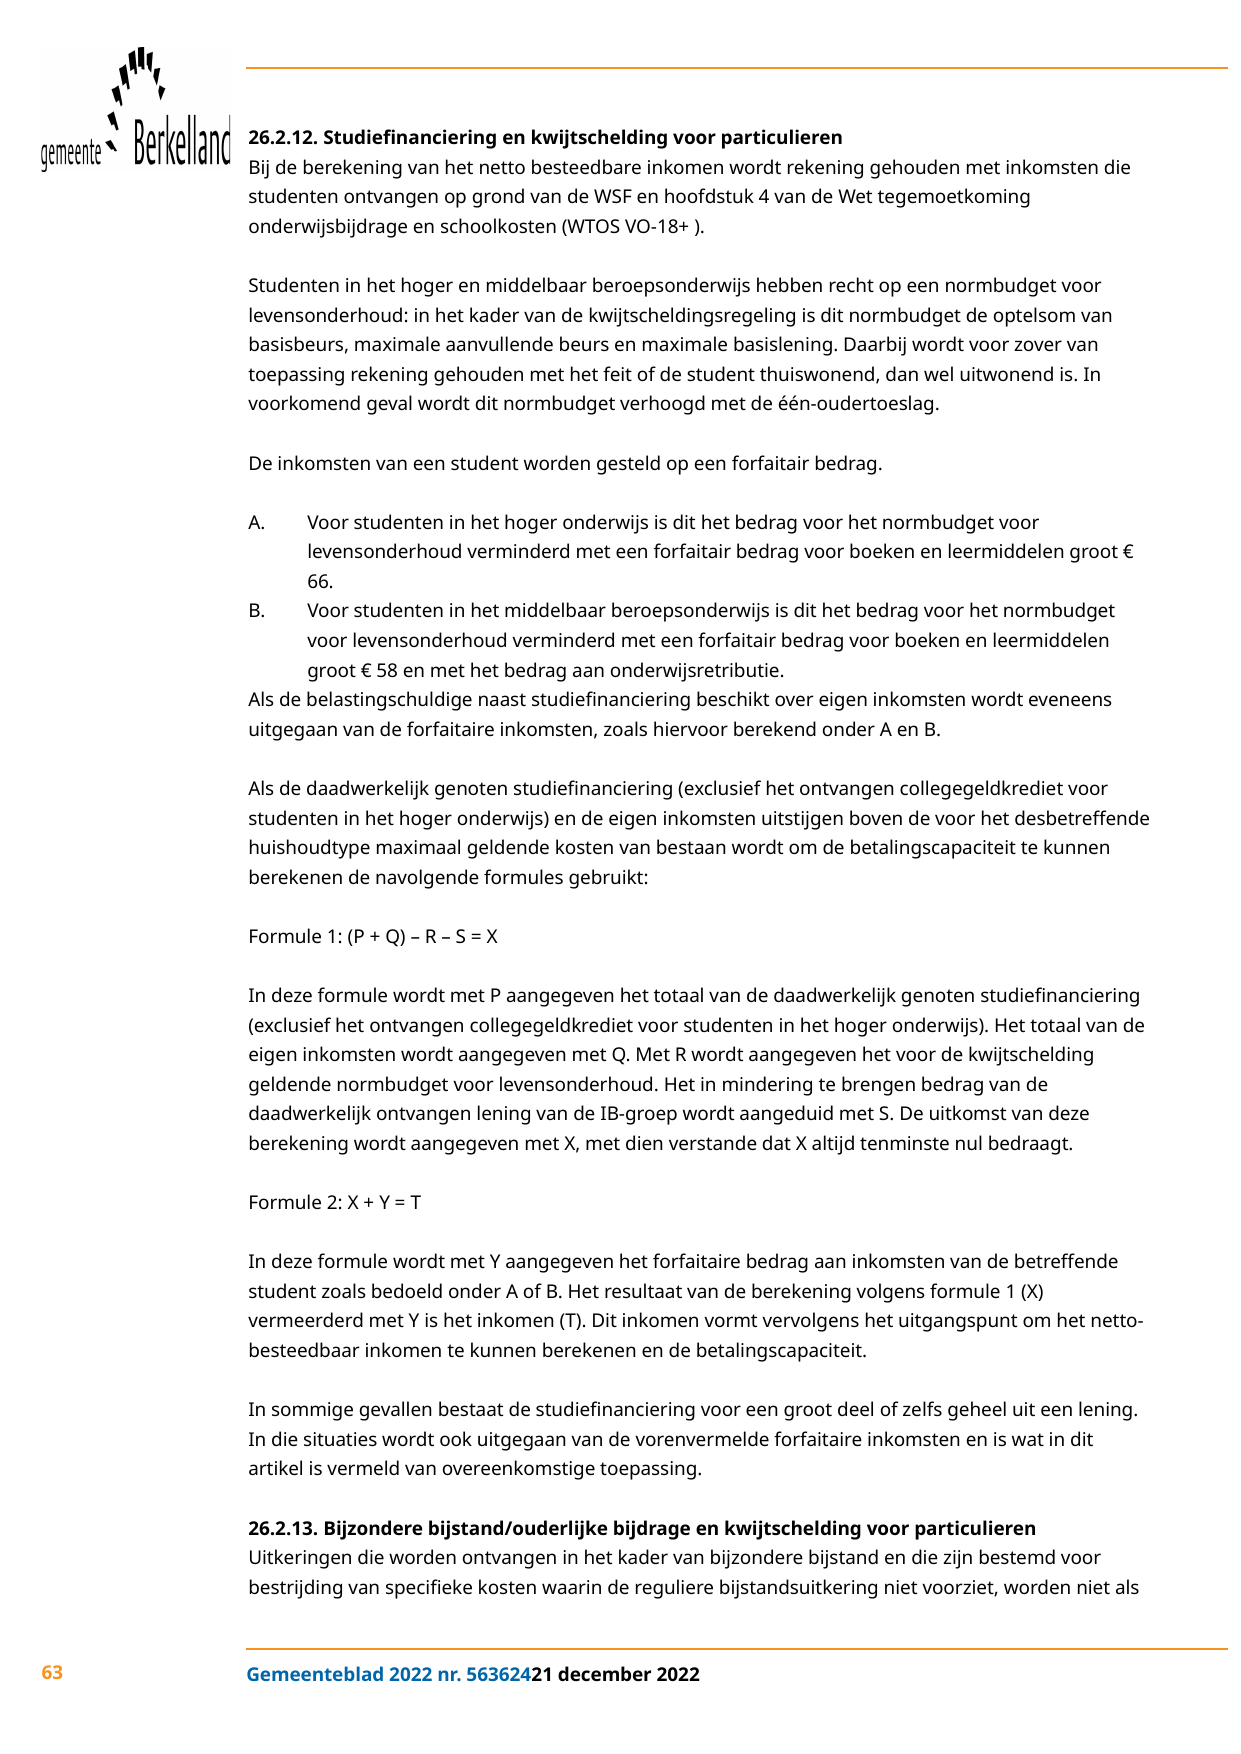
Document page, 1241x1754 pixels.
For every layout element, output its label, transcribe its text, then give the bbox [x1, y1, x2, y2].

text Uitkeringen die worden ontvangen in het kader van bijzondere bijstand en die zijn bestemd voor bestrijding van specifieke kosten waarin de reguliere bijstandsuitkering niet voorziet, worden niet als [248, 1544, 1152, 1600]
text In sommige gevallen bestaat de studiefinanciering voor een groot deel of zelfs geheel uit een lening. In die situaties wordt ook uitgegaan van de vorenvermelde forfaitaire inkomsten en is wat in dit artikel is vermeld van overeenkomstige toepassing. [248, 1396, 1152, 1481]
text De inkomsten van een student worden gesteld op een forfaitair bedrag. [248, 450, 1152, 476]
text Als de belastingschuldige naast studiefinanciering beschikt over eigen inkomsten wordt eveneens uitgegaan van de forfaitaire inkomsten, zoals hiervoor berekend onder A en B. [248, 686, 1152, 742]
text In deze formule wordt met P aangegeven het totaal van de daadwerkelijk genoten studiefinanciering (exclusief het ontvangen collegegeldkrediet voor studenten in het hoger onderwijs). Het totaal van de eigen inkomsten wordt aangegeven met Q. Met R wordt aangegeven het voor de kwijtschelding geldende normbudget voor levensonderhoud. Het in mindering te brengen bedrag van de daadwerkelijk ontvangen lening van de IB-groep wordt aangeduid met S. De uitkomst van deze berekening wordt aangegeven met X, met dien verstande dat X altijd tenminste nul bedraagt. [248, 982, 1152, 1156]
list Voor studenten in het hoger onderwijs is dit het bedrag voor het normbudget voor levensonderhoud verminderd met een forfaitair bedrag voor boeken en leermiddelen groot € 66. [248, 509, 1152, 594]
text Als de daadwerkelijk genoten studiefinanciering (exclusief het ontvangen collegegeldkrediet voor studenten in het hoger onderwijs) en de eigen inkomsten uitstijgen boven de voor het desbetreffende huishoudtype maximaal geldende kosten van bestaan wordt om de betalingscapaciteit te kunnen berekenen de navolgende formules gebruikt: [248, 775, 1152, 890]
text Formule 2: X + Y = T [248, 1189, 1152, 1215]
text 26.2.12. Studiefinanciering en kwijtschelding voor particulieren [248, 124, 1152, 150]
text Formule 1: (P + Q) – R – S = X [248, 923, 1152, 949]
list Voor studenten in het middelbaar beroepsonderwijs is dit het bedrag voor het normbudget voor levensonderhoud verminderd met een forfaitair bedrag voor boeken en leermiddelen groot € 58 en met het bedrag aan onderwijsretributie. [248, 598, 1152, 683]
text In deze formule wordt met Y aangegeven het forfaitaire bedrag aan inkomsten van de betreffende student zoals bedoeld onder A of B. Het resultaat van de berekening volgens formule 1 (X) vermeerderd met Y is het inkomen (T). Dit inkomen vormt vervolgens het uitgangspunt om het netto-besteedbaar inkomen te kunnen berekenen en de betalingscapaciteit. [248, 1248, 1152, 1363]
text Bij de berekening van het netto besteedbare inkomen wordt rekening gehouden met inkomsten die studenten ontvangen op grond van de WSF en hoofdstuk 4 van de Wet tegemoetkoming onderwijsbijdrage en schoolkosten (WTOS VO-18+ ). [248, 154, 1152, 239]
text Studenten in het hoger en middelbaar beroepsonderwijs hebben recht op een normbudget voor levensonderhoud: in het kader van de kwijtscheldingsregeling is dit normbudget de optelsom van basisbeurs, maximale aanvullende beurs en maximale basislening. Daarbij wordt voor zover van toepassing rekening gehouden met het feit of de student thuiswonend, dan wel uitwonend is. In voorkomend geval wordt dit normbudget verhoogd met de één-oudertoeslag. [248, 272, 1152, 416]
picture [41, 47, 231, 172]
text 26.2.13. Bijzondere bijstand/ouderlijke bijdrage en kwijtschelding voor particulieren [248, 1515, 1152, 1541]
